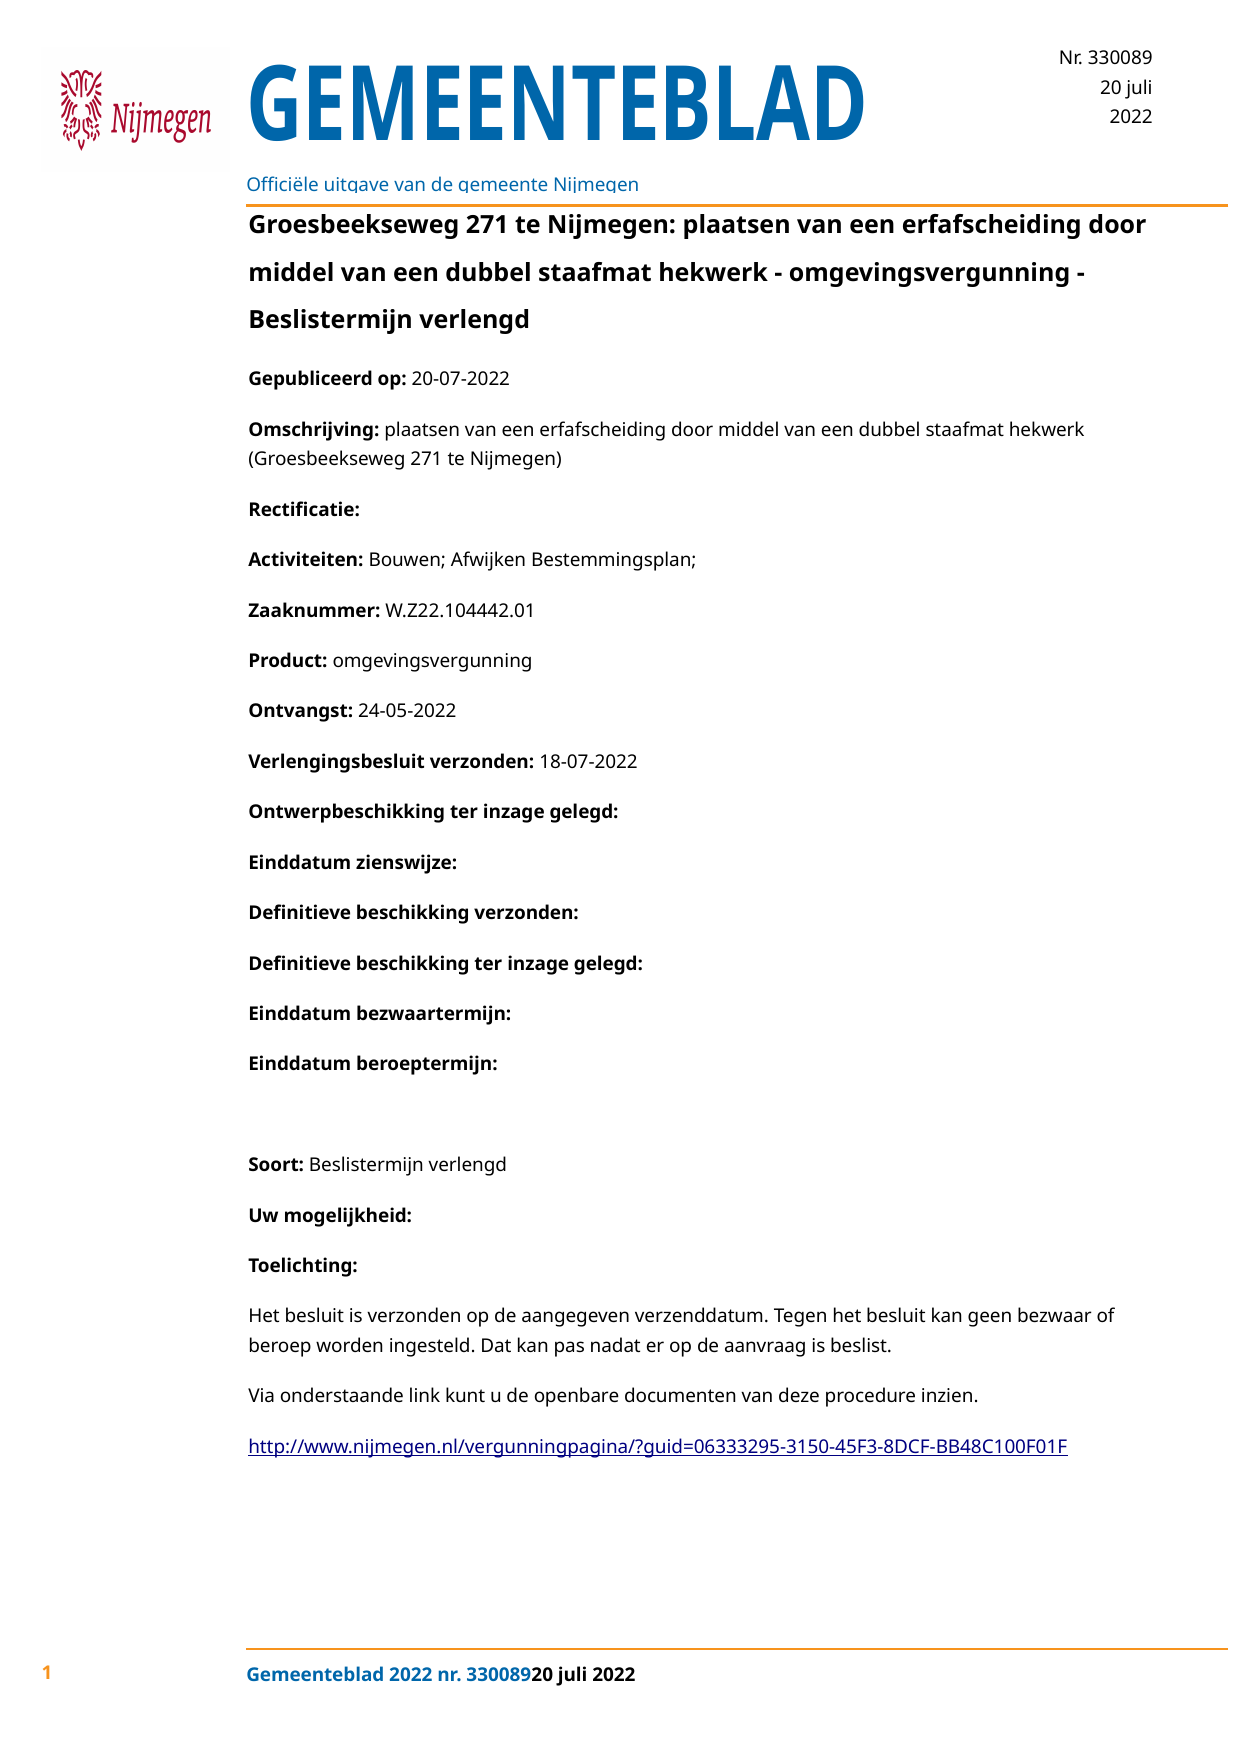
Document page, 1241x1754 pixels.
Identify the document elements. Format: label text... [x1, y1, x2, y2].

text Einddatum bezwaartermijn: [248, 1000, 1152, 1026]
text Einddatum zienswijze: [248, 849, 1152, 874]
text Via onderstaande link kunt u de openbare documenten van deze procedure inzien. [248, 1383, 1152, 1408]
picture [41, 47, 231, 172]
text Verlengingsbesluit verzonden: 18-07-2022 [248, 748, 1152, 774]
text Activiteiten: Bouwen; Afwijken Bestemmingsplan; [248, 546, 1152, 572]
text Toelichting: [248, 1252, 1152, 1278]
text Omschrijving: plaatsen van een erfafscheiding door middel van een dubbel staafmat hekwerk (Groesbeekseweg 271 te Nijmegen) [248, 416, 1152, 471]
text Product: omgevingsvergunning [248, 647, 1152, 673]
text Ontvangst: 24-05-2022 [248, 698, 1152, 723]
text Rectificatie: [248, 496, 1152, 522]
text Ontwerpbeschikking ter inzage gelegd: [248, 798, 1152, 824]
text http://www.nijmegen.nl/vergunningpagina/?guid=06333295-3150-45F3-8DCF-BB48C100F01F [248, 1433, 1152, 1459]
text Uw mogelijkheid: [248, 1202, 1152, 1227]
text Zaaknummer: W.Z22.104442.01 [248, 597, 1152, 622]
text Gepubliceerd op: 20-07-2022 [248, 366, 1152, 391]
text Definitieve beschikking verzonden: [248, 899, 1152, 925]
text Het besluit is verzonden op de aangegeven verzenddatum. Tegen het besluit kan geen bezwaar of beroep worden ingesteld. Dat kan pas nadat er op de aanvraag is beslist. [248, 1303, 1152, 1358]
text Groesbeekseweg 271 te Nijmegen: plaatsen van een erfafscheiding door middel van een dubbel staafmat hekwerk - omgevingsvergunning - Beslistermijn verlengd [248, 207, 1152, 336]
text Einddatum beroeptermijn: [248, 1051, 1152, 1076]
text Definitieve beschikking ter inzage gelegd: [248, 950, 1152, 975]
text Soort: Beslistermijn verlengd [248, 1151, 1152, 1177]
